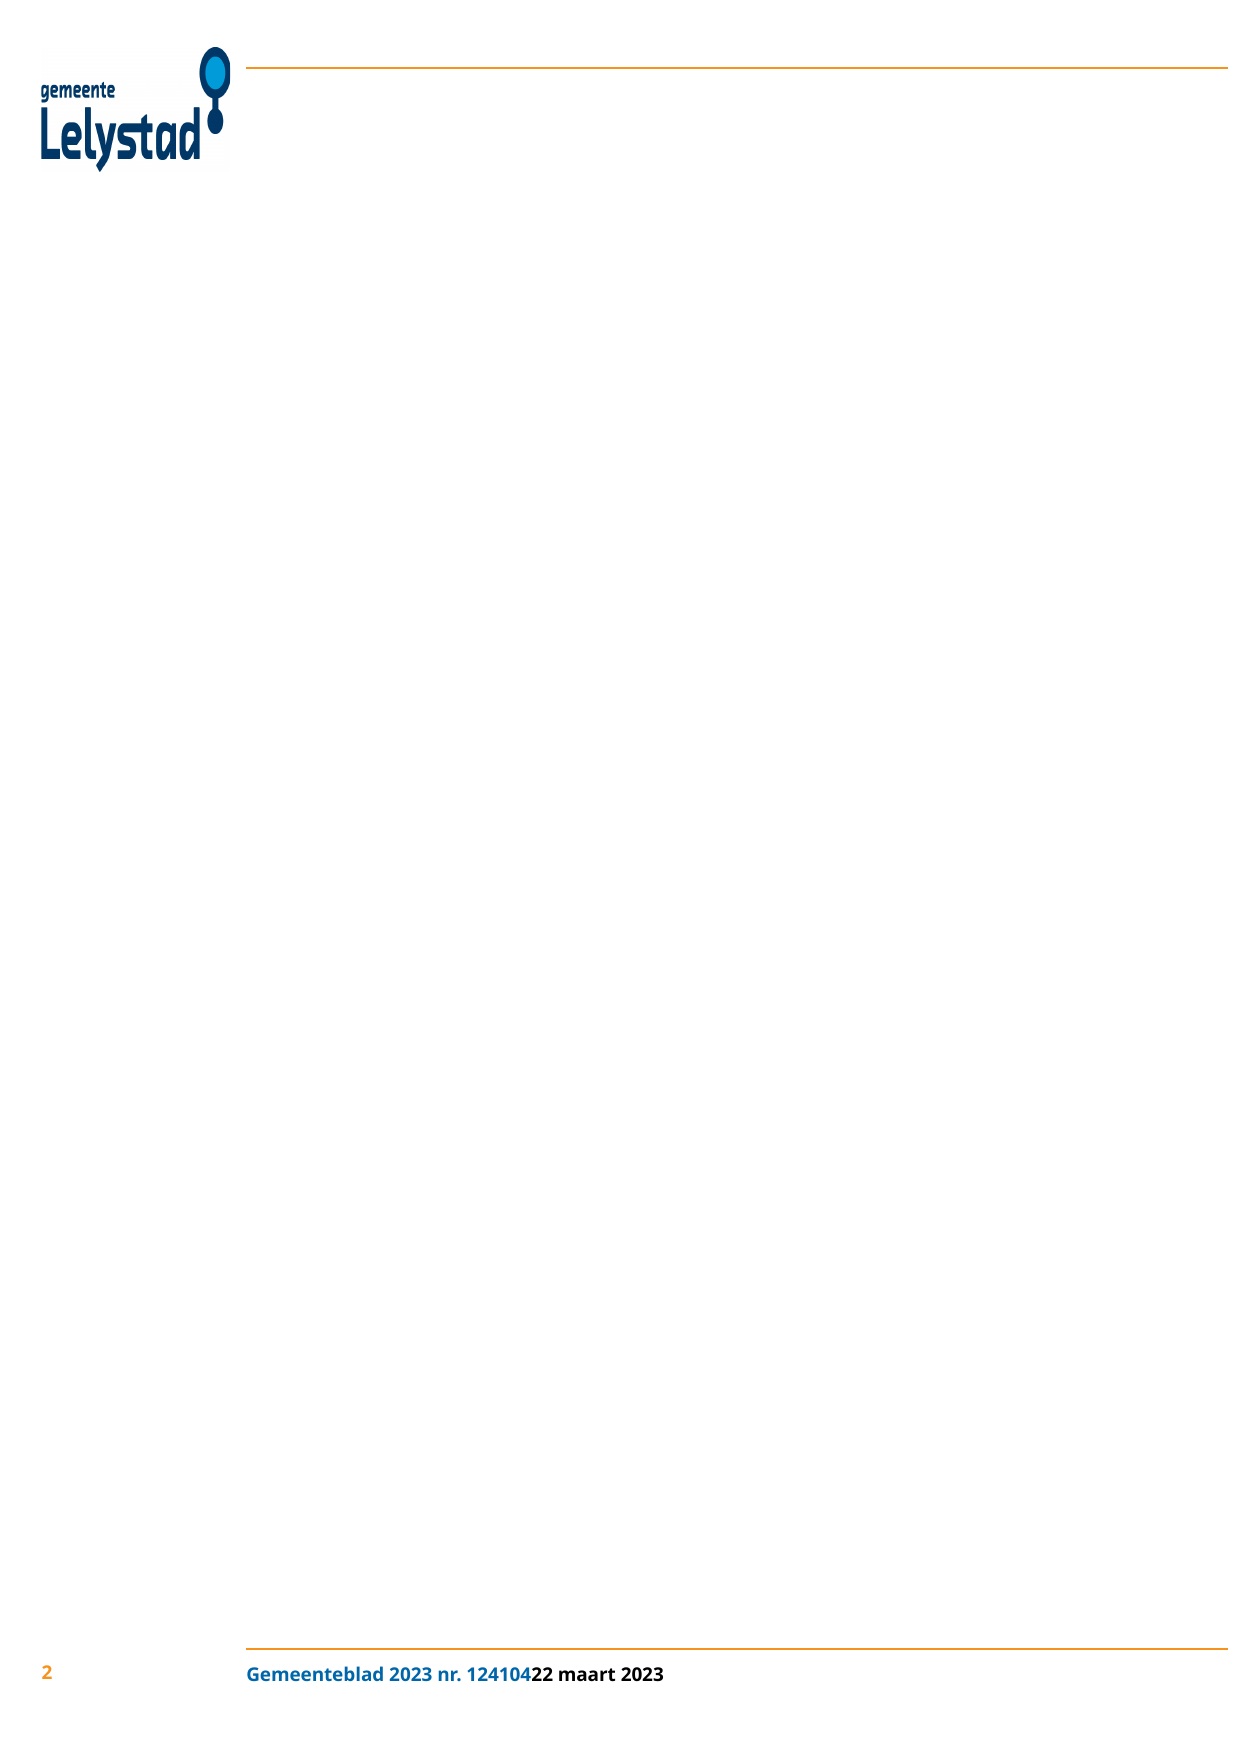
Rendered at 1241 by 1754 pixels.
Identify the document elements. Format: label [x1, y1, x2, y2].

picture [41, 47, 231, 172]
